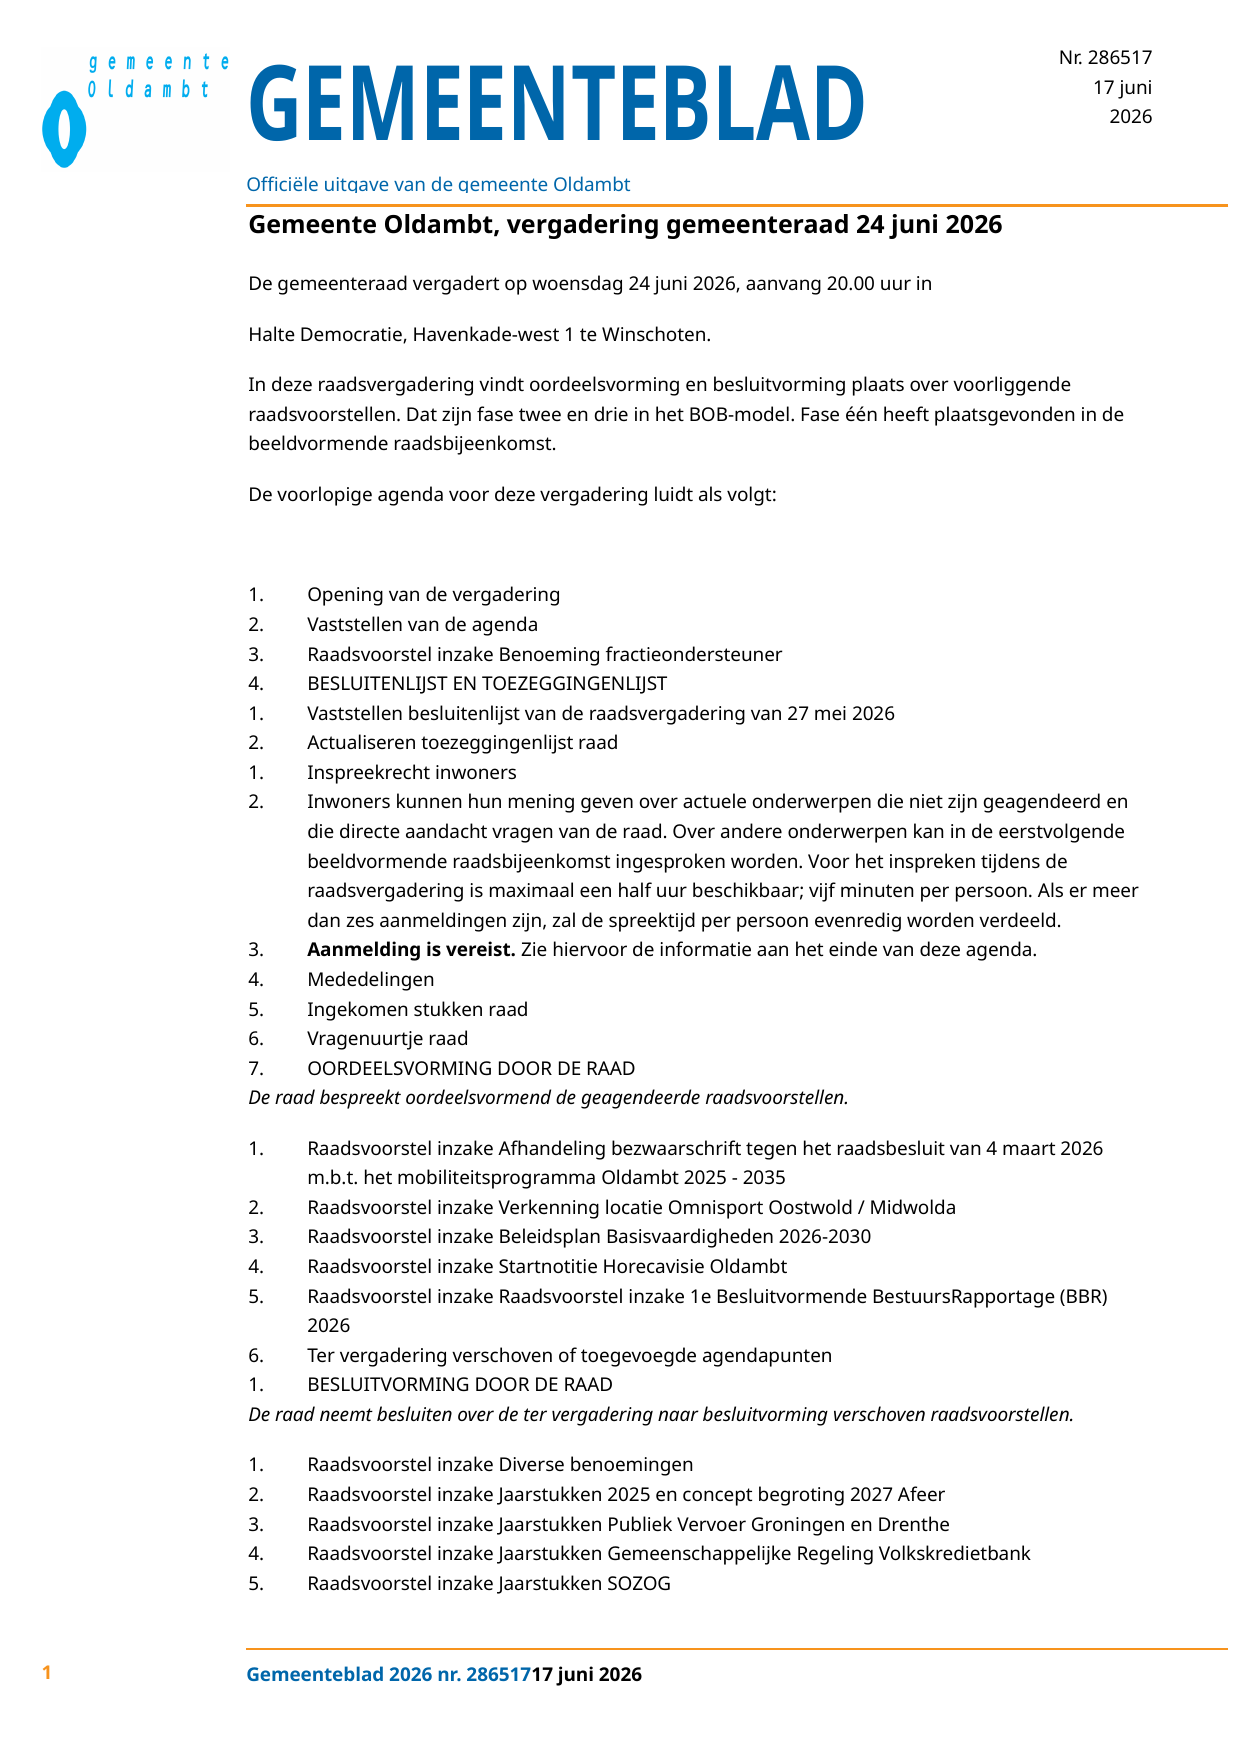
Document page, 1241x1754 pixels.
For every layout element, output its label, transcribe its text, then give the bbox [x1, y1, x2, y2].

picture [41, 47, 231, 172]
list Raadsvoorstel inzake Jaarstukken SOZOG [248, 1570, 1152, 1596]
text Halte Democratie, Havenkade-west 1 te Winschoten. [248, 321, 1152, 346]
list Aanmelding is vereist. Zie hiervoor de informatie aan het einde van deze agenda. [248, 937, 1152, 962]
list Raadsvoorstel inzake Benoeming fractieondersteuner [248, 641, 1152, 666]
text De raad neemt besluiten over de ter vergadering naar besluitvorming verschoven raadsvoorstellen. [248, 1401, 1152, 1427]
text In deze raadsvergadering vindt oordeelsvorming en besluitvorming plaats over voorliggende raadsvoorstellen. Dat zijn fase twee en drie in het BOB-model. Fase één heeft plaatsgevonden in de beeldvormende raadsbijeenkomst. [248, 371, 1152, 456]
list BESLUITENLIJST EN TOEZEGGINGENLIJST [248, 670, 1152, 696]
list Raadsvoorstel inzake Beleidsplan Basisvaardigheden 2026-2030 [248, 1224, 1152, 1249]
list BESLUITVORMING DOOR DE RAAD [248, 1372, 1152, 1397]
list Actualiseren toezeggingenlijst raad [248, 729, 1152, 755]
list Raadsvoorstel inzake Diverse benoemingen [248, 1452, 1152, 1477]
list Ter vergadering verschoven of toegevoegde agendapunten [248, 1342, 1152, 1368]
list Vaststellen besluitenlijst van de raadsvergadering van 27 mei 2026 [248, 700, 1152, 726]
text De gemeenteraad vergadert op woensdag 24 juni 2026, aanvang 20.00 uur in [248, 270, 1152, 296]
list Raadsvoorstel inzake Raadsvoorstel inzake 1e Besluitvormende BestuursRapportage (BBR) 2026 [248, 1283, 1152, 1338]
list Raadsvoorstel inzake Jaarstukken 2025 en concept begroting 2027 Afeer [248, 1481, 1152, 1507]
list Mededelingen [248, 966, 1152, 992]
list Inspreekrecht inwoners [248, 759, 1152, 785]
list Vragenuurtje raad [248, 1025, 1152, 1051]
list Raadsvoorstel inzake Jaarstukken Publiek Vervoer Groningen en Drenthe [248, 1511, 1152, 1536]
list Opening van de vergadering [248, 582, 1152, 607]
list Raadsvoorstel inzake Afhandeling bezwaarschrift tegen het raadsbesluit van 4 maart 2026 m.b.t. het mobiliteitsprogramma Oldambt 2025 - 2035 [248, 1135, 1152, 1190]
list Inwoners kunnen hun mening geven over actuele onderwerpen die niet zijn geagendeerd en die directe aandacht vragen van de raad. Over andere onderwerpen kan in de eerstvolgende beeldvormende raadsbijeenkomst ingesproken worden. Voor het inspreken tijdens de raadsvergadering is maximaal een half uur beschikbaar; vijf minuten per persoon. Als er meer dan zes aanmeldingen zijn, zal de spreektijd per persoon evenredig worden verdeeld. [248, 789, 1152, 933]
text De voorlopige agenda voor deze vergadering luidt als volgt: [248, 481, 1152, 506]
text Gemeente Oldambt, vergadering gemeenteraad 24 juni 2026 [248, 207, 1152, 241]
list OORDEELSVORMING DOOR DE RAAD [248, 1055, 1152, 1081]
text De raad bespreekt oordeelsvormend de geagendeerde raadsvoorstellen. [248, 1084, 1152, 1110]
list Raadsvoorstel inzake Jaarstukken Gemeenschappelijke Regeling Volkskredietbank [248, 1540, 1152, 1566]
list Vaststellen van de agenda [248, 611, 1152, 637]
list Ingekomen stukken raad [248, 996, 1152, 1021]
list Raadsvoorstel inzake Verkenning locatie Omnisport Oostwold / Midwolda [248, 1194, 1152, 1220]
list Raadsvoorstel inzake Startnotitie Horecavisie Oldambt [248, 1253, 1152, 1279]
